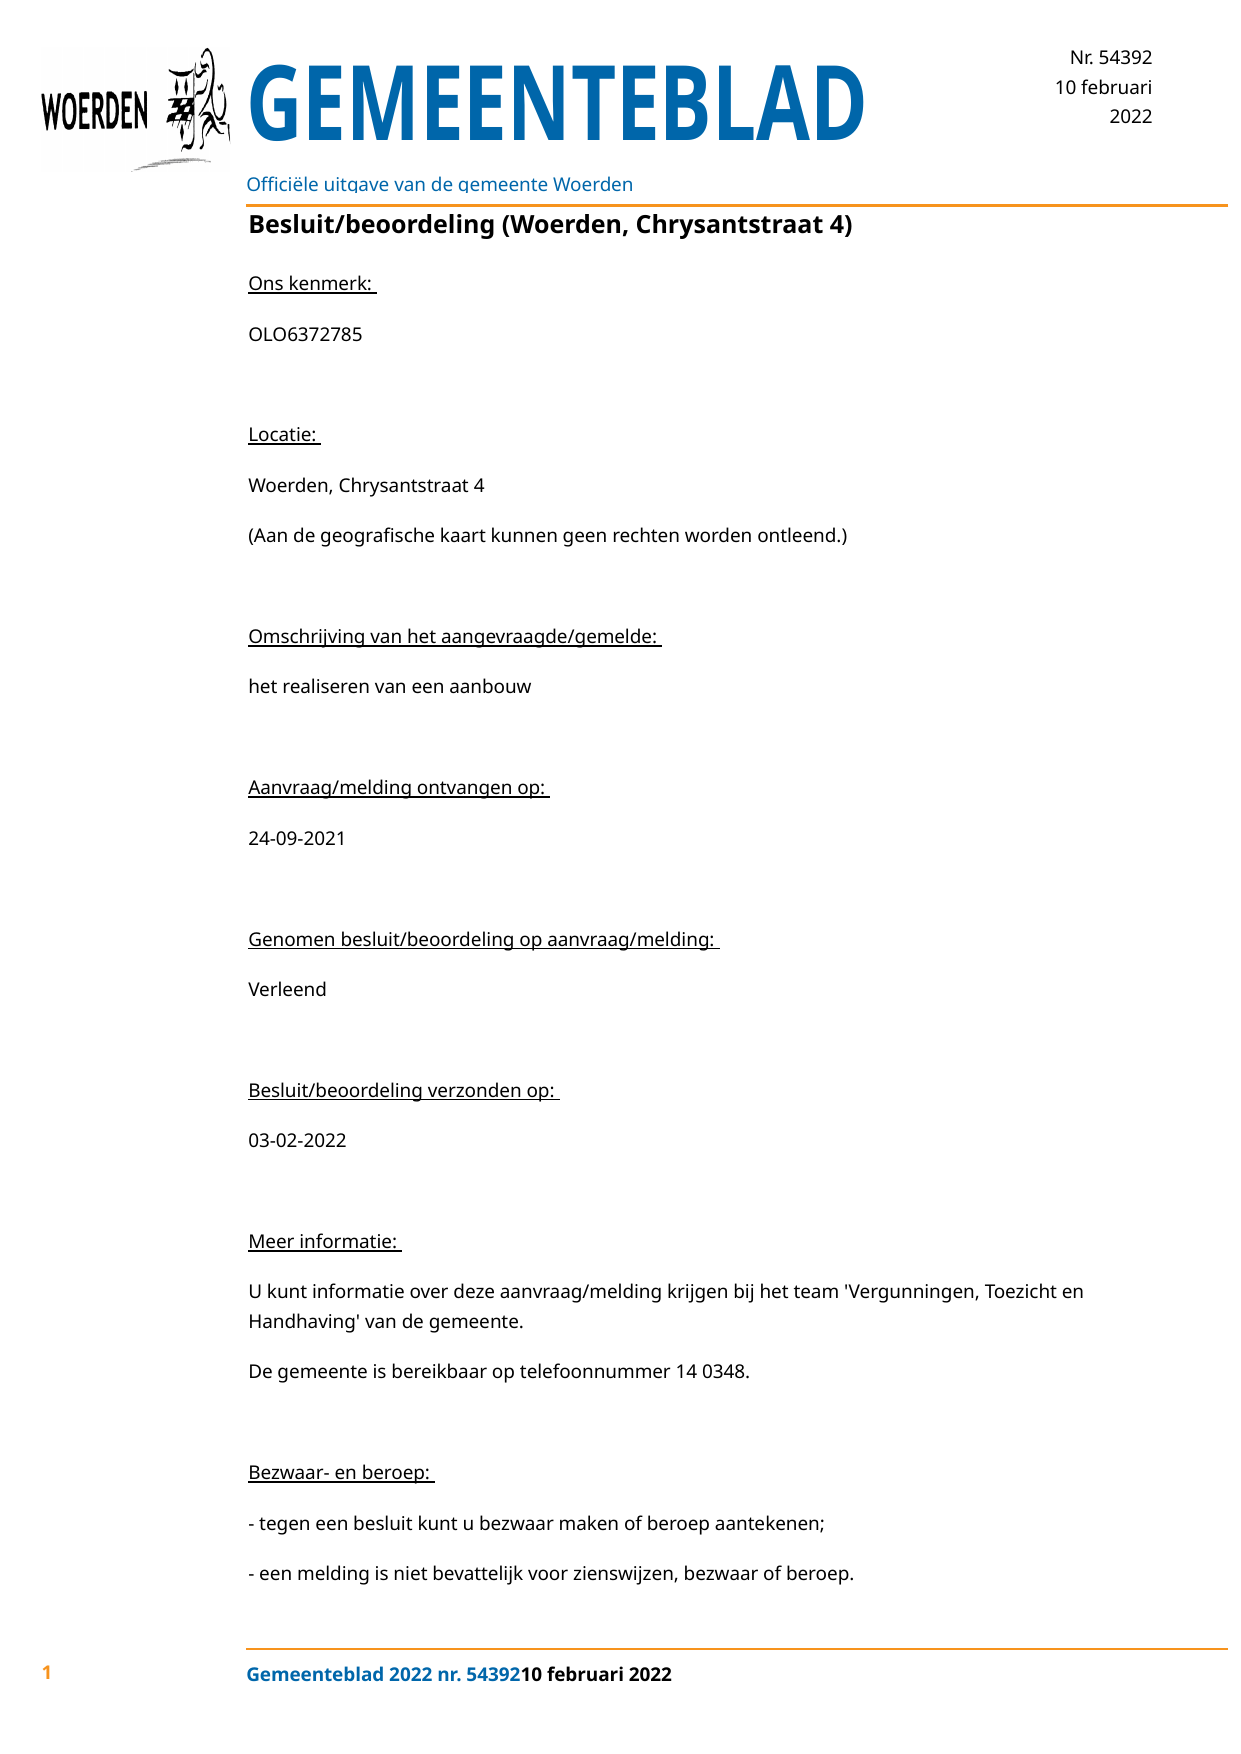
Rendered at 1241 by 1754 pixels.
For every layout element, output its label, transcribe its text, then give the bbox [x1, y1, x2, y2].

text Ons kenmerk: [248, 270, 1152, 296]
text U kunt informatie over deze aanvraag/melding krijgen bij het team 'Vergunningen, Toezicht en Handhaving' van de gemeente. [248, 1279, 1152, 1334]
picture [41, 47, 231, 172]
text - een melding is niet bevattelijk voor zienswijzen, bezwaar of beroep. [248, 1560, 1152, 1586]
text Aanvraag/melding ontvangen op: [248, 774, 1152, 800]
text het realiseren van een aanbouw [248, 674, 1152, 699]
text 24-09-2021 [248, 825, 1152, 851]
text 03-02-2022 [248, 1127, 1152, 1153]
text (Aan de geografische kaart kunnen geen rechten worden ontleend.) [248, 522, 1152, 548]
text De gemeente is bereikbaar op telefoonnummer 14 0348. [248, 1359, 1152, 1384]
text Bezwaar- en beroep: [248, 1459, 1152, 1485]
text OLO6372785 [248, 321, 1152, 346]
text - tegen een besluit kunt u bezwaar maken of beroep aantekenen; [248, 1510, 1152, 1536]
text Besluit/beoordeling (Woerden, Chrysantstraat 4) [248, 207, 1152, 241]
text Omschrijving van het aangevraagde/gemelde: [248, 623, 1152, 649]
text Locatie: [248, 422, 1152, 447]
text Meer informatie: [248, 1228, 1152, 1254]
text Genomen besluit/beoordeling op aanvraag/melding: [248, 926, 1152, 951]
text Woerden, Chrysantstraat 4 [248, 472, 1152, 498]
text Verleend [248, 976, 1152, 1002]
text Besluit/beoordeling verzonden op: [248, 1077, 1152, 1103]
